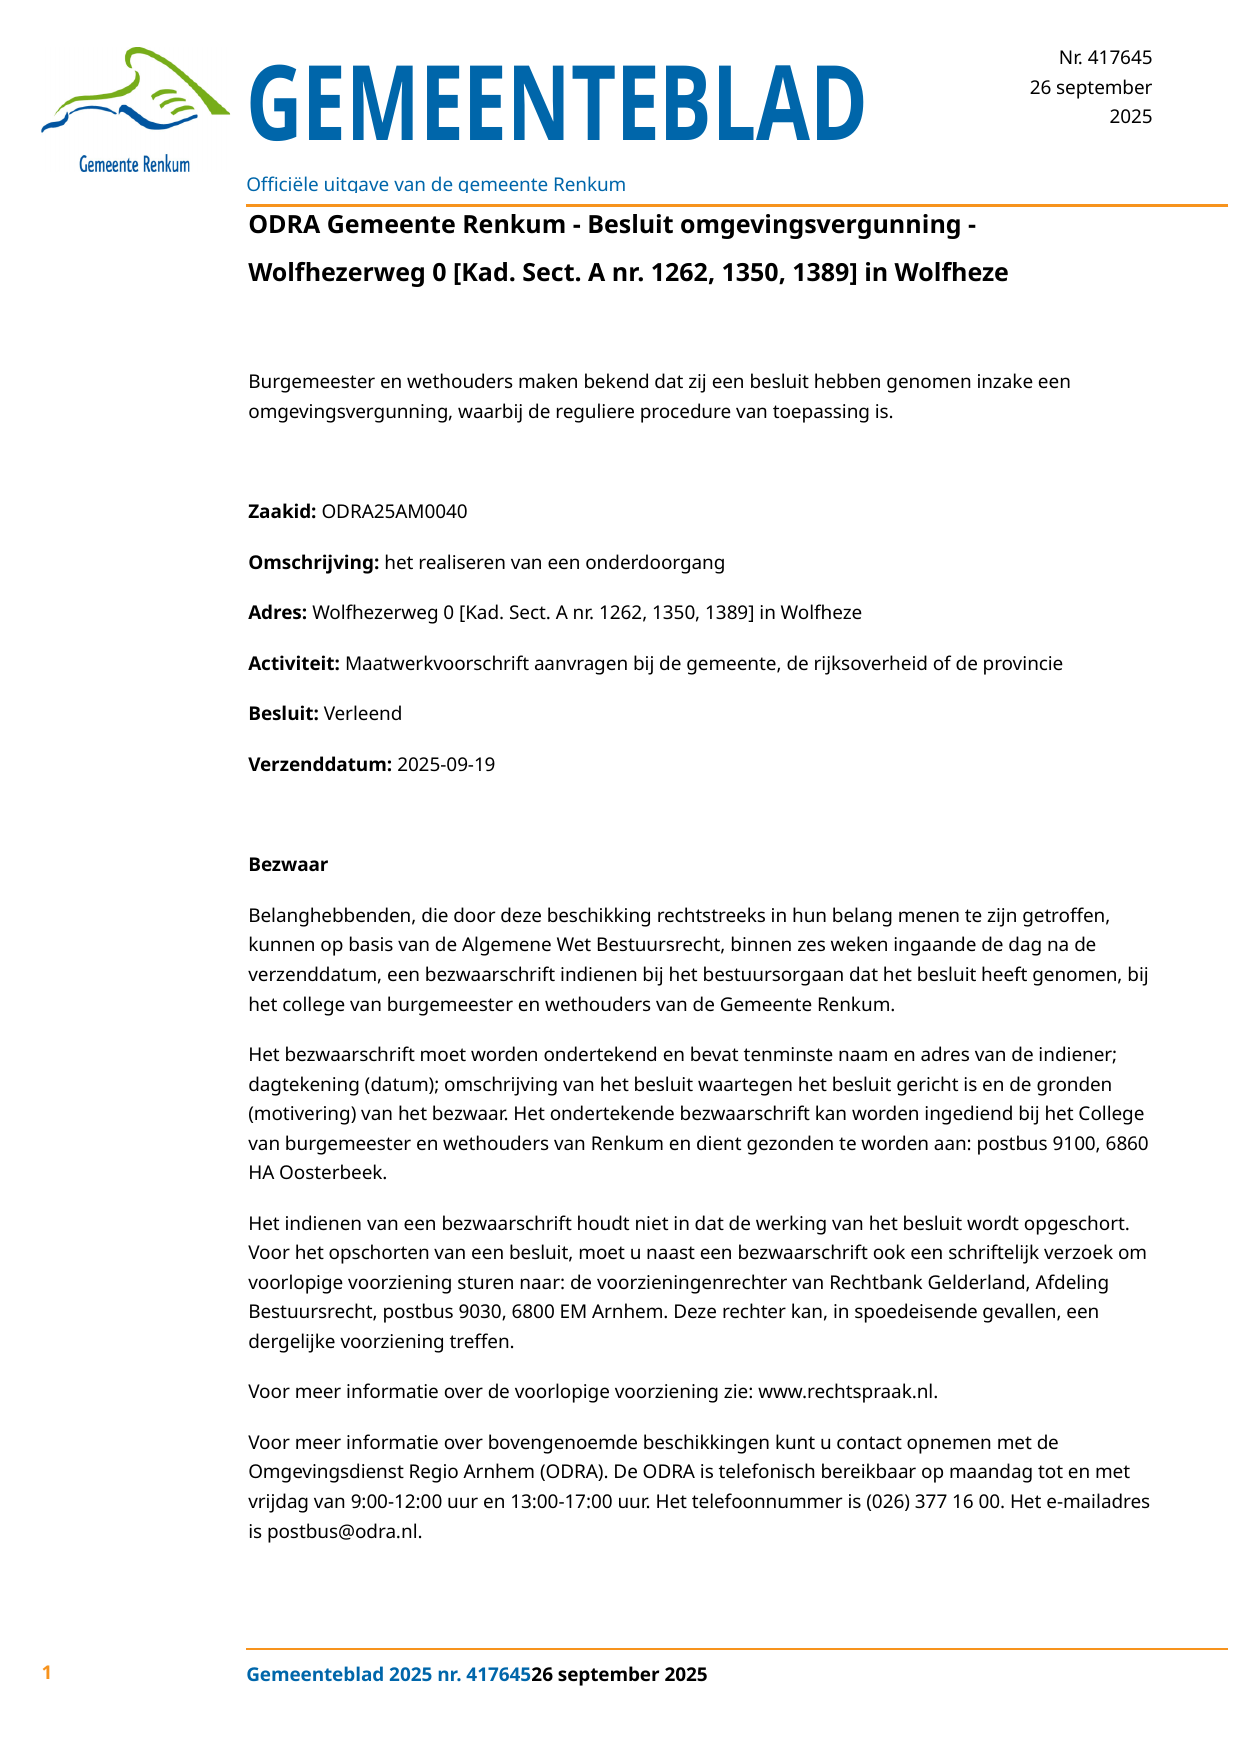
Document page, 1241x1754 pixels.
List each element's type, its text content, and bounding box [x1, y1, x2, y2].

text Adres: Wolfhezerweg 0 [Kad. Sect. A nr. 1262, 1350, 1389] in Wolfheze [248, 599, 1152, 625]
text Burgemeester en wethouders maken bekend dat zij een besluit hebben genomen inzake een omgevingsvergunning, waarbij de reguliere procedure van toepassing is. [248, 368, 1152, 424]
text Het bezwaarschrift moet worden ondertekend en bevat tenminste naam en adres van de indiener; dagtekening (datum); omschrijving van het besluit waartegen het besluit gericht is en de gronden (motivering) van het bezwaar. Het ondertekende bezwaarschrift kan worden ingediend bij het College van burgemeester en wethouders van Renkum en dient gezonden te worden aan: postbus 9100, 6860 HA Oosterbeek. [248, 1041, 1152, 1185]
text Activiteit: Maatwerkvoorschrift aanvragen bij de gemeente, de rijksoverheid of de provincie [248, 650, 1152, 676]
text ODRA Gemeente Renkum - Besluit omgevingsvergunning - Wolfhezerweg 0 [Kad. Sect. A nr. 1262, 1350, 1389] in Wolfheze [248, 207, 1152, 288]
text Verzenddatum: 2025-09-19 [248, 751, 1152, 777]
text Het indienen van een bezwaarschrift houdt niet in dat de werking van het besluit wordt opgeschort. Voor het opschorten van een besluit, moet u naast een bezwaarschrift ook een schriftelijk verzoek om voorlopige voorziening sturen naar: de voorzieningenrechter van Rechtbank Gelderland, Afdeling Bestuursrecht, postbus 9030, 6800 EM Arnhem. Deze rechter kan, in spoedeisende gevallen, een dergelijke voorziening treffen. [248, 1210, 1152, 1354]
text Voor meer informatie over bovengenoemde beschikkingen kunt u contact opnemen met de Omgevingsdienst Regio Arnhem (ODRA). De ODRA is telefonisch bereikbaar op maandag tot en met vrijdag van 9:00-12:00 uur en 13:00-17:00 uur. Het telefoonnummer is (026) 377 16 00. Het e-mailadres is postbus@odra.nl. [248, 1429, 1152, 1544]
text Omschrijving: het realiseren van een onderdoorgang [248, 549, 1152, 575]
text Besluit: Verleend [248, 700, 1152, 726]
picture [41, 47, 231, 172]
text Belanghebbenden, die door deze beschikking rechtstreeks in hun belang menen te zijn getroffen, kunnen op basis van de Algemene Wet Bestuursrecht, binnen zes weken ingaande de dag na de verzenddatum, een bezwaarschrift indienen bij het bestuursorgaan dat het besluit heeft genomen, bij het college van burgemeester en wethouders van de Gemeente Renkum. [248, 902, 1152, 1017]
text Zaakid: ODRA25AM0040 [248, 499, 1152, 524]
text Voor meer informatie over de voorlopige voorziening zie: www.rechtspraak.nl. [248, 1379, 1152, 1404]
text Bezwaar [248, 852, 1152, 877]
